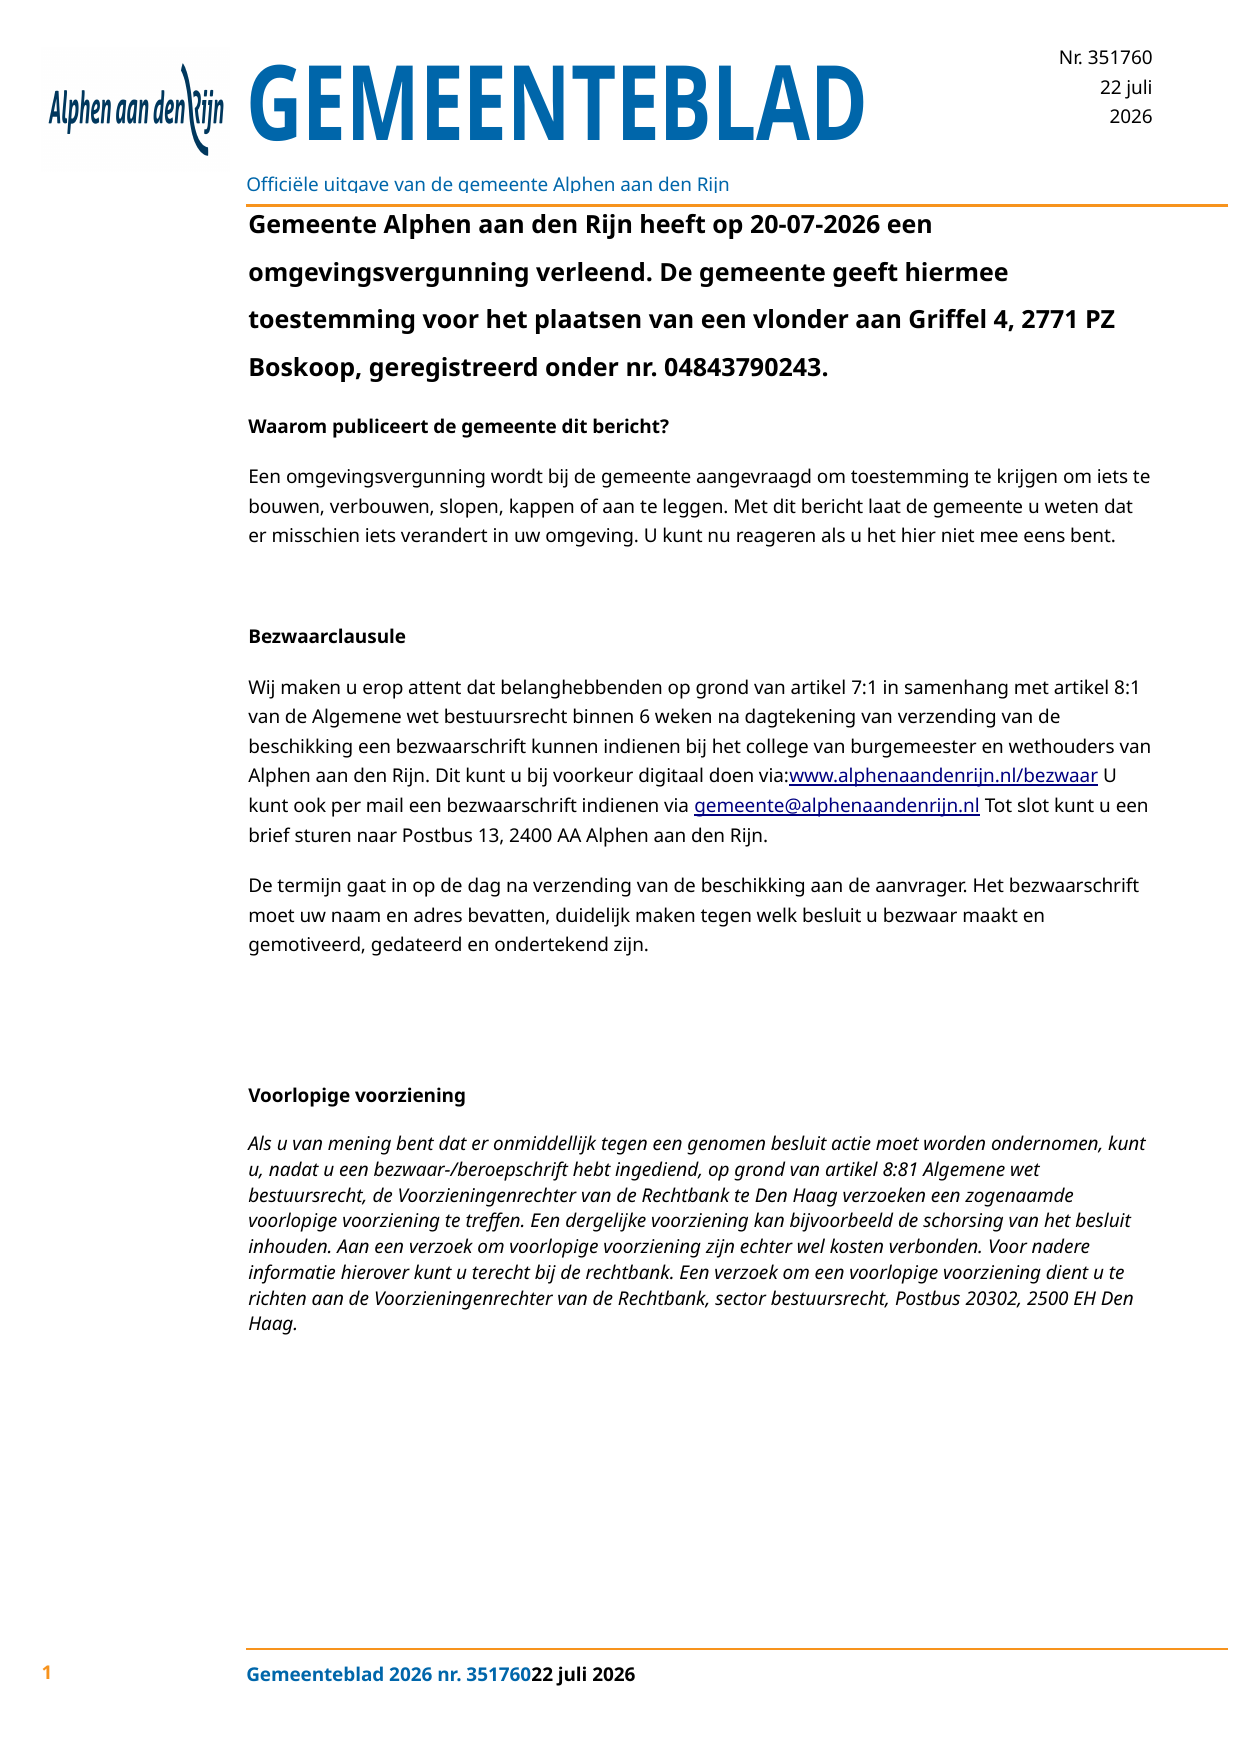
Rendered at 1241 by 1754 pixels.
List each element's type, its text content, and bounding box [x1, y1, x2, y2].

text Voorlopige voorziening [248, 1083, 1152, 1108]
picture [41, 47, 231, 172]
text Als u van mening bent dat er onmiddellijk tegen een genomen besluit actie moet worden ondernomen, kunt u, nadat u een bezwaar-/beroepschrift hebt ingediend, op grond van artikel 8:81 Algemene wet bestuursrecht, de Voorzieningenrechter van de Rechtbank te Den Haag verzoeken een zogenaamde voorlopige voorziening te treffen. Een dergelijke voorziening kan bijvoorbeeld de schorsing van het besluit inhouden. Aan een verzoek om voorlopige voorziening zijn echter wel kosten verbonden. Voor nadere informatie hierover kunt u terecht bij de rechtbank. Een verzoek om een voorlopige voorziening dient u te richten aan de Voorzieningenrechter van de Rechtbank, sector bestuursrecht, Postbus 20302, 2500 EH Den Haag. [248, 1131, 1152, 1336]
text Gemeente Alphen aan den Rijn heeft op 20-07-2026 een omgevingsvergunning verleend. De gemeente geeft hiermee toestemming voor het plaatsen van een vlonder aan Griffel 4, 2771 PZ Boskoop, geregistreerd onder nr. 04843790243. [248, 207, 1152, 384]
text Bezwaarclausule [248, 623, 1152, 649]
text De termijn gaat in op de dag na verzending van de beschikking aan de aanvrager. Het bezwaarschrift moet uw naam en adres bevatten, duidelijk maken tegen welk besluit u bezwaar maakt en gemotiveerd, gedateerd en ondertekend zijn. [248, 872, 1152, 957]
text Waarom publiceert de gemeente dit bericht? [248, 413, 1152, 439]
text Wij maken u erop attent dat belanghebbenden op grond van artikel 7:1 in samenhang met artikel 8:1 van de Algemene wet bestuursrecht binnen 6 weken na dagtekening van verzending van de beschikking een bezwaarschrift kunnen indienen bij het college van burgemeester en wethouders van Alphen aan den Rijn. Dit kunt u bij voorkeur digitaal doen via:www.alphenaandenrijn.nl/bezwaar U kunt ook per mail een bezwaarschrift indienen via gemeente@alphenaandenrijn.nl Tot slot kunt u een brief sturen naar Postbus 13, 2400 AA Alphen aan den Rijn. [248, 674, 1152, 848]
text Een omgevingsvergunning wordt bij de gemeente aangevraagd om toestemming te krijgen om iets te bouwen, verbouwen, slopen, kappen of aan te leggen. Met dit bericht laat de gemeente u weten dat er misschien iets verandert in uw omgeving. U kunt nu reageren als u het hier niet mee eens bent. [248, 463, 1152, 548]
